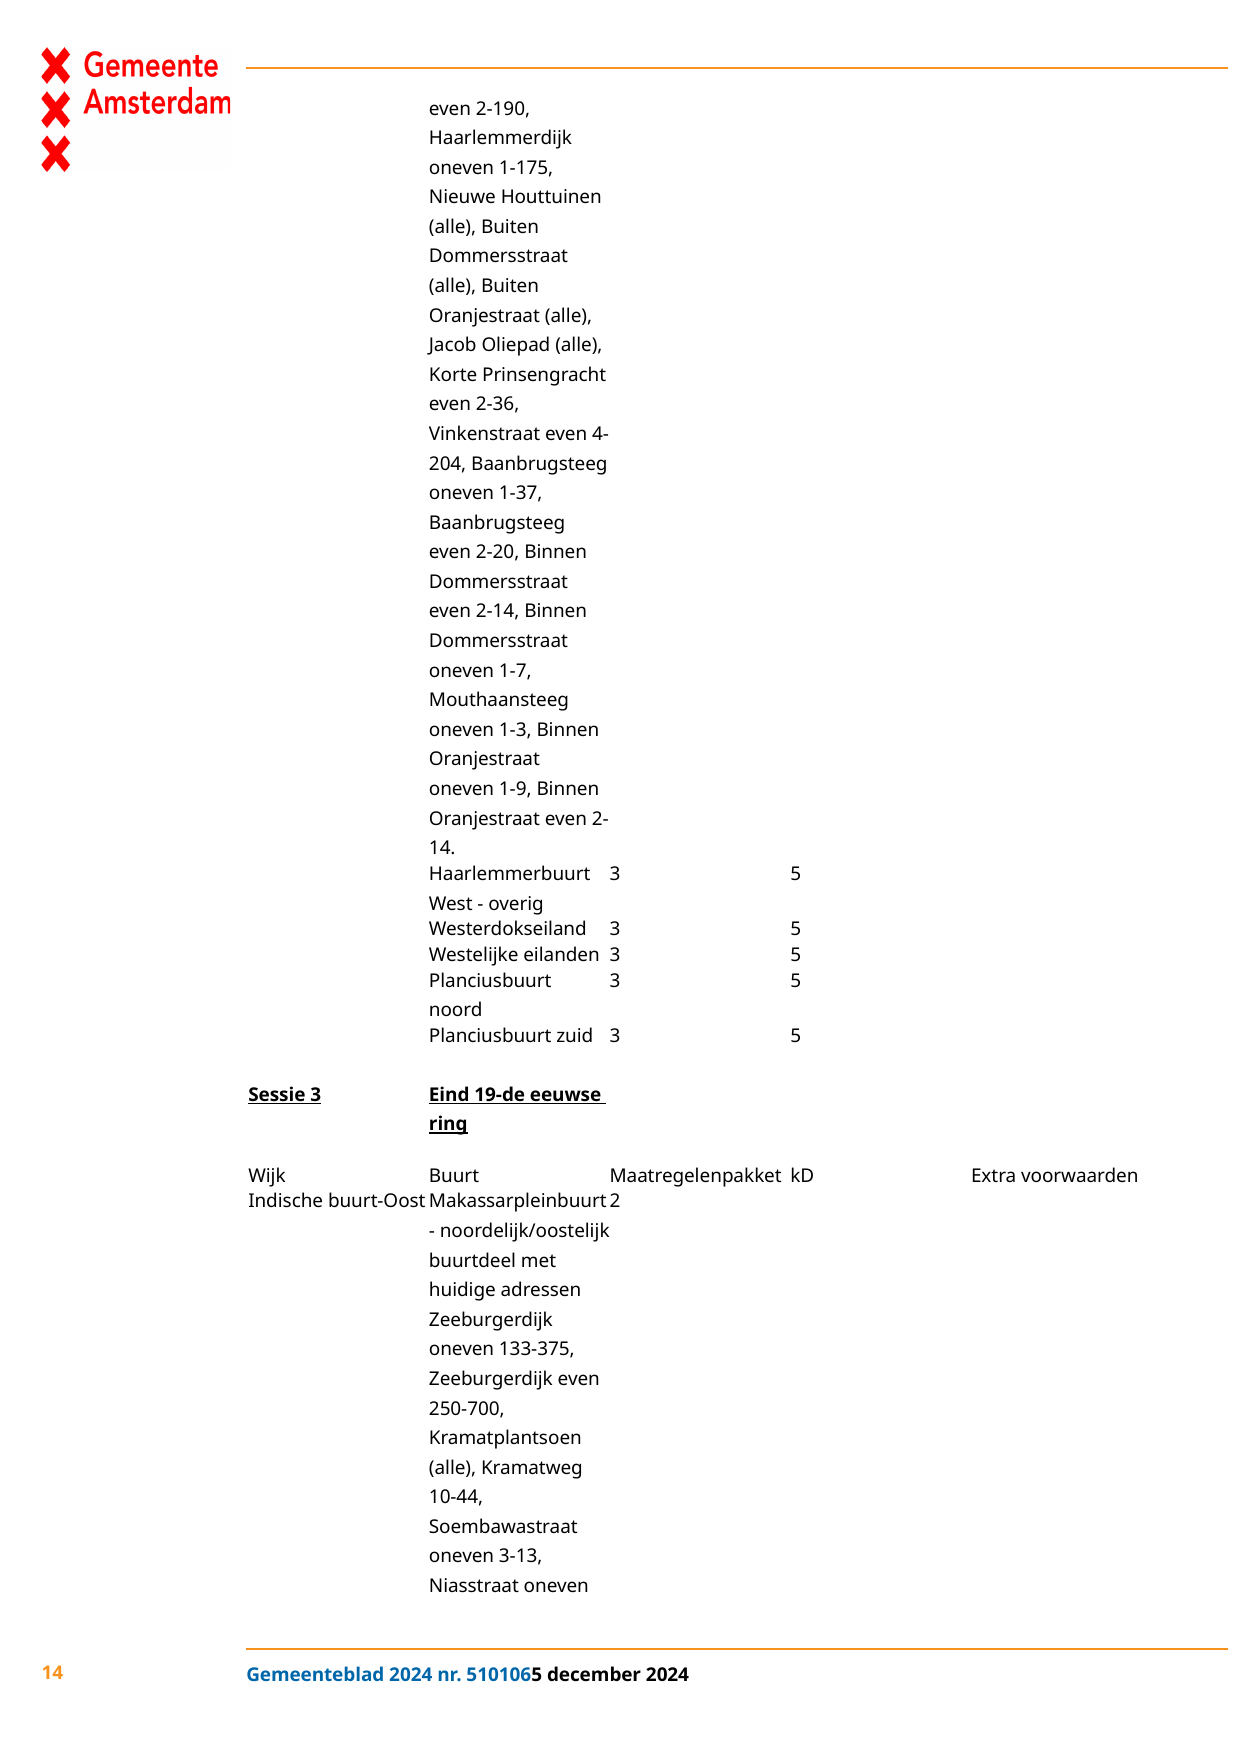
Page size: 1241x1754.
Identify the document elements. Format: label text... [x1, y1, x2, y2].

table_cell [971, 967, 1152, 1022]
table_cell 5 [790, 941, 971, 967]
table_cell [609, 1136, 790, 1162]
table_cell [248, 967, 429, 1022]
table_cell [248, 95, 429, 860]
picture [41, 47, 231, 172]
table_cell 5 [790, 860, 971, 915]
table_cell Westerdokseiland [429, 915, 609, 941]
table_cell [790, 95, 971, 860]
table_cell [971, 1136, 1152, 1162]
table_cell [971, 1188, 1152, 1598]
table_cell 3 [609, 967, 790, 1022]
table_cell Buurt [429, 1162, 609, 1188]
table_cell [971, 1022, 1152, 1048]
table_cell even 2-190, Haarlemmerdijk oneven 1-175, Nieuwe Houttuinen (alle), Buiten Dommersstraat (alle), Buiten Oranjestraat (alle), Jacob Oliepad (alle), Korte Prinsengracht even 2-36, Vinkenstraat even 4-204, Baanbrugsteeg oneven 1-37, Baanbrugsteeg even 2-20, Binnen Dommersstraat even 2-14, Binnen Dommersstraat oneven 1-7, Mouthaansteeg oneven 1-3, Binnen Oranjestraat oneven 1-9, Binnen Oranjestraat even 2-14. [429, 95, 609, 860]
table_cell [971, 941, 1152, 967]
table_cell Indische buurt-Oost [248, 1188, 429, 1598]
table_cell 2 [609, 1188, 790, 1598]
table_cell [248, 860, 429, 915]
table_cell 3 [609, 915, 790, 941]
table_cell [248, 941, 429, 967]
table_cell Planciusbuurt zuid [429, 1022, 609, 1048]
table_header [971, 1081, 1152, 1136]
table_cell Makassarpleinbuurt - noordelijk/oostelijk buurtdeel met huidige adressen Zeeburgerdijk oneven 133-375, Zeeburgerdijk even 250-700, Kramatplantsoen (alle), Kramatweg 10-44, Soembawastraat oneven 3-13, Niasstraat oneven [429, 1188, 609, 1598]
table_header Sessie 3 [248, 1081, 429, 1136]
table_cell 3 [609, 1022, 790, 1048]
table_header [790, 1081, 971, 1136]
table_cell Extra voorwaarden [971, 1162, 1152, 1188]
table_cell [971, 95, 1152, 860]
table_cell [248, 1136, 429, 1162]
table_cell [971, 915, 1152, 941]
table_cell [790, 1136, 971, 1162]
table_cell 3 [609, 860, 790, 915]
table_cell [429, 1136, 609, 1162]
table_cell [248, 1022, 429, 1048]
table_cell [248, 915, 429, 941]
table_cell 5 [790, 915, 971, 941]
table_header Eind 19-de eeuwse ring [429, 1081, 609, 1136]
table_cell Maatregelenpakket [609, 1162, 790, 1188]
table_cell [971, 860, 1152, 915]
table_cell Westelijke eilanden [429, 941, 609, 967]
table_cell 5 [790, 967, 971, 1022]
table_cell [609, 95, 790, 860]
table_cell Wijk [248, 1162, 429, 1188]
table_cell [790, 1188, 971, 1598]
table_cell Planciusbuurt noord [429, 967, 609, 1022]
table_cell 3 [609, 941, 790, 967]
table_cell 5 [790, 1022, 971, 1048]
table_cell Haarlemmerbuurt West - overig [429, 860, 609, 915]
table_cell kD [790, 1162, 971, 1188]
table_header [609, 1081, 790, 1136]
